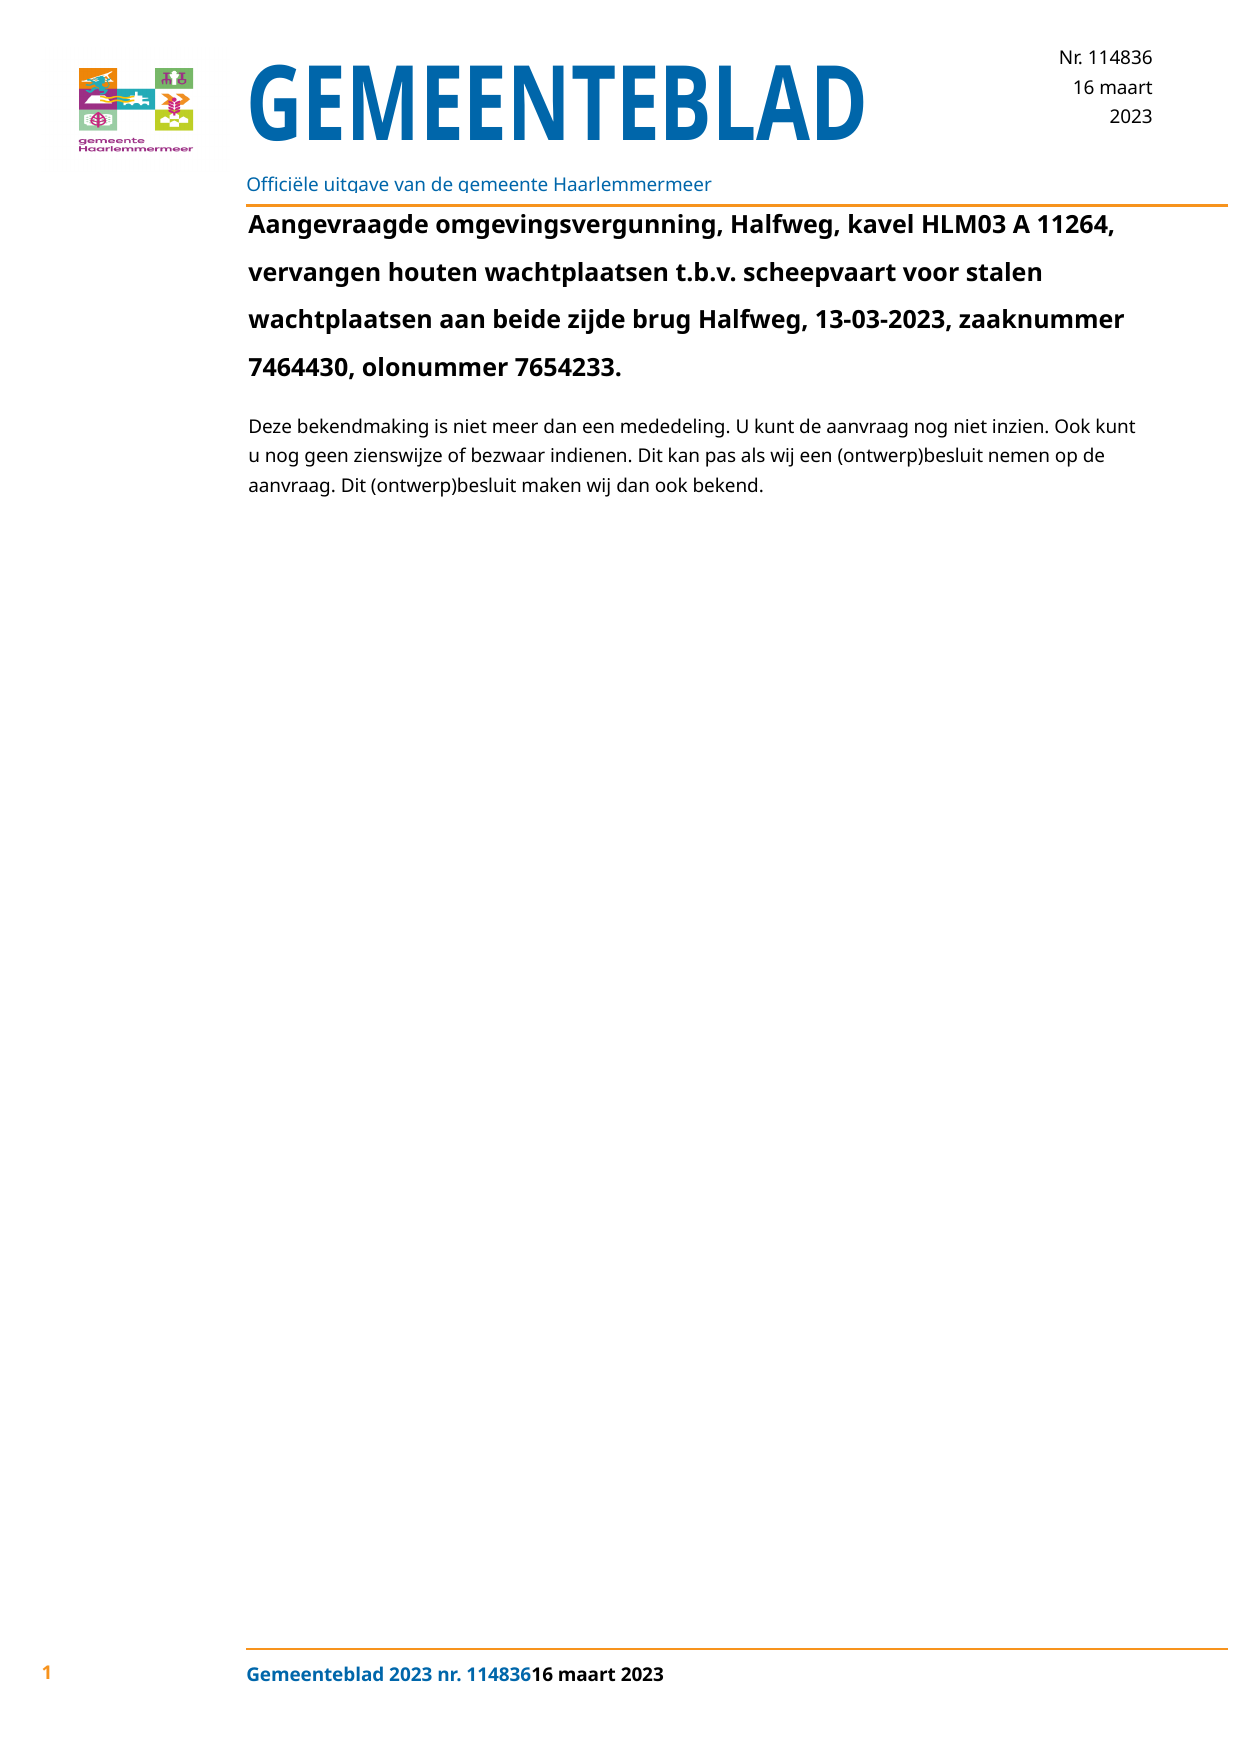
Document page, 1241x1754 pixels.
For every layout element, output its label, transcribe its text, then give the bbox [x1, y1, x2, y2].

picture [41, 47, 231, 172]
text Deze bekendmaking is niet meer dan een mededeling. U kunt de aanvraag nog niet inzien. Ook kunt u nog geen zienswijze of bezwaar indienen. Dit kan pas als wij een (ontwerp)besluit nemen op de aanvraag. Dit (ontwerp)besluit maken wij dan ook bekend. [248, 413, 1152, 498]
text Aangevraagde omgevingsvergunning, Halfweg, kavel HLM03 A 11264, vervangen houten wachtplaatsen t.b.v. scheepvaart voor stalen wachtplaatsen aan beide zijde brug Halfweg, 13-03-2023, zaaknummer 7464430, olonummer 7654233. [248, 207, 1152, 384]
